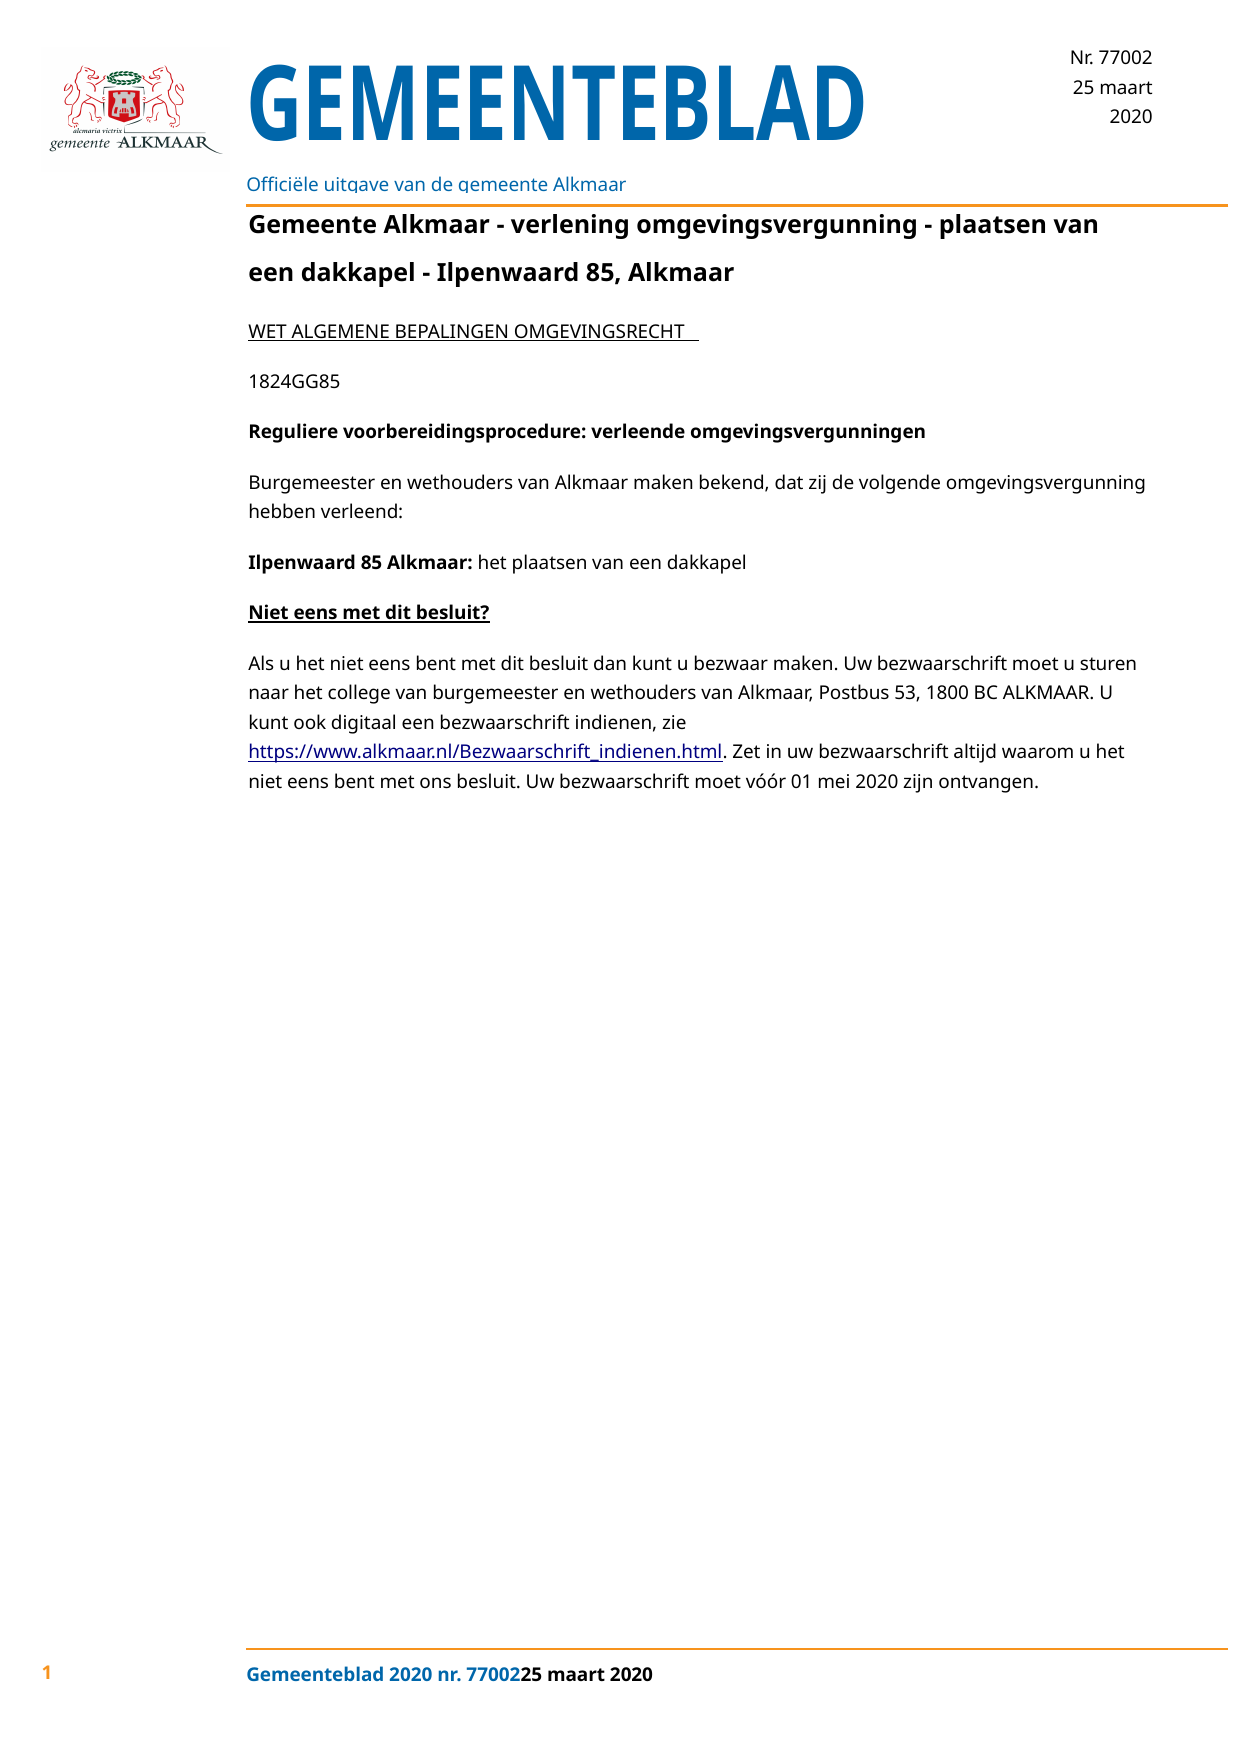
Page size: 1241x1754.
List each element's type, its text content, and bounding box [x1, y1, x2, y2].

text Ilpenwaard 85 Alkmaar: het plaatsen van een dakkapel [248, 549, 1152, 575]
text Burgemeester en wethouders van Alkmaar maken bekend, dat zij de volgende omgevingsvergunning hebben verleend: [248, 469, 1152, 524]
text 1824GG85 [248, 368, 1152, 394]
text Reguliere voorbereidingsprocedure: verleende omgevingsvergunningen [248, 419, 1152, 444]
text WET ALGEMENE BEPALINGEN OMGEVINGSRECHT [248, 318, 1152, 344]
text Niet eens met dit besluit? [248, 599, 1152, 625]
text Als u het niet eens bent met dit besluit dan kunt u bezwaar maken. Uw bezwaarschrift moet u sturen naar het college van burgemeester en wethouders van Alkmaar, Postbus 53, 1800 BC ALKMAAR. U kunt ook digitaal een bezwaarschrift indienen, zie https://www.alkmaar.nl/Bezwaarschrift_indienen.html. Zet in uw bezwaarschrift altijd waarom u het niet eens bent met ons besluit. Uw bezwaarschrift moet vóór 01 mei 2020 zijn ontvangen. [248, 650, 1152, 794]
text Gemeente Alkmaar - verlening omgevingsvergunning - plaatsen van een dakkapel - Ilpenwaard 85, Alkmaar [248, 207, 1152, 288]
picture [41, 47, 231, 172]
